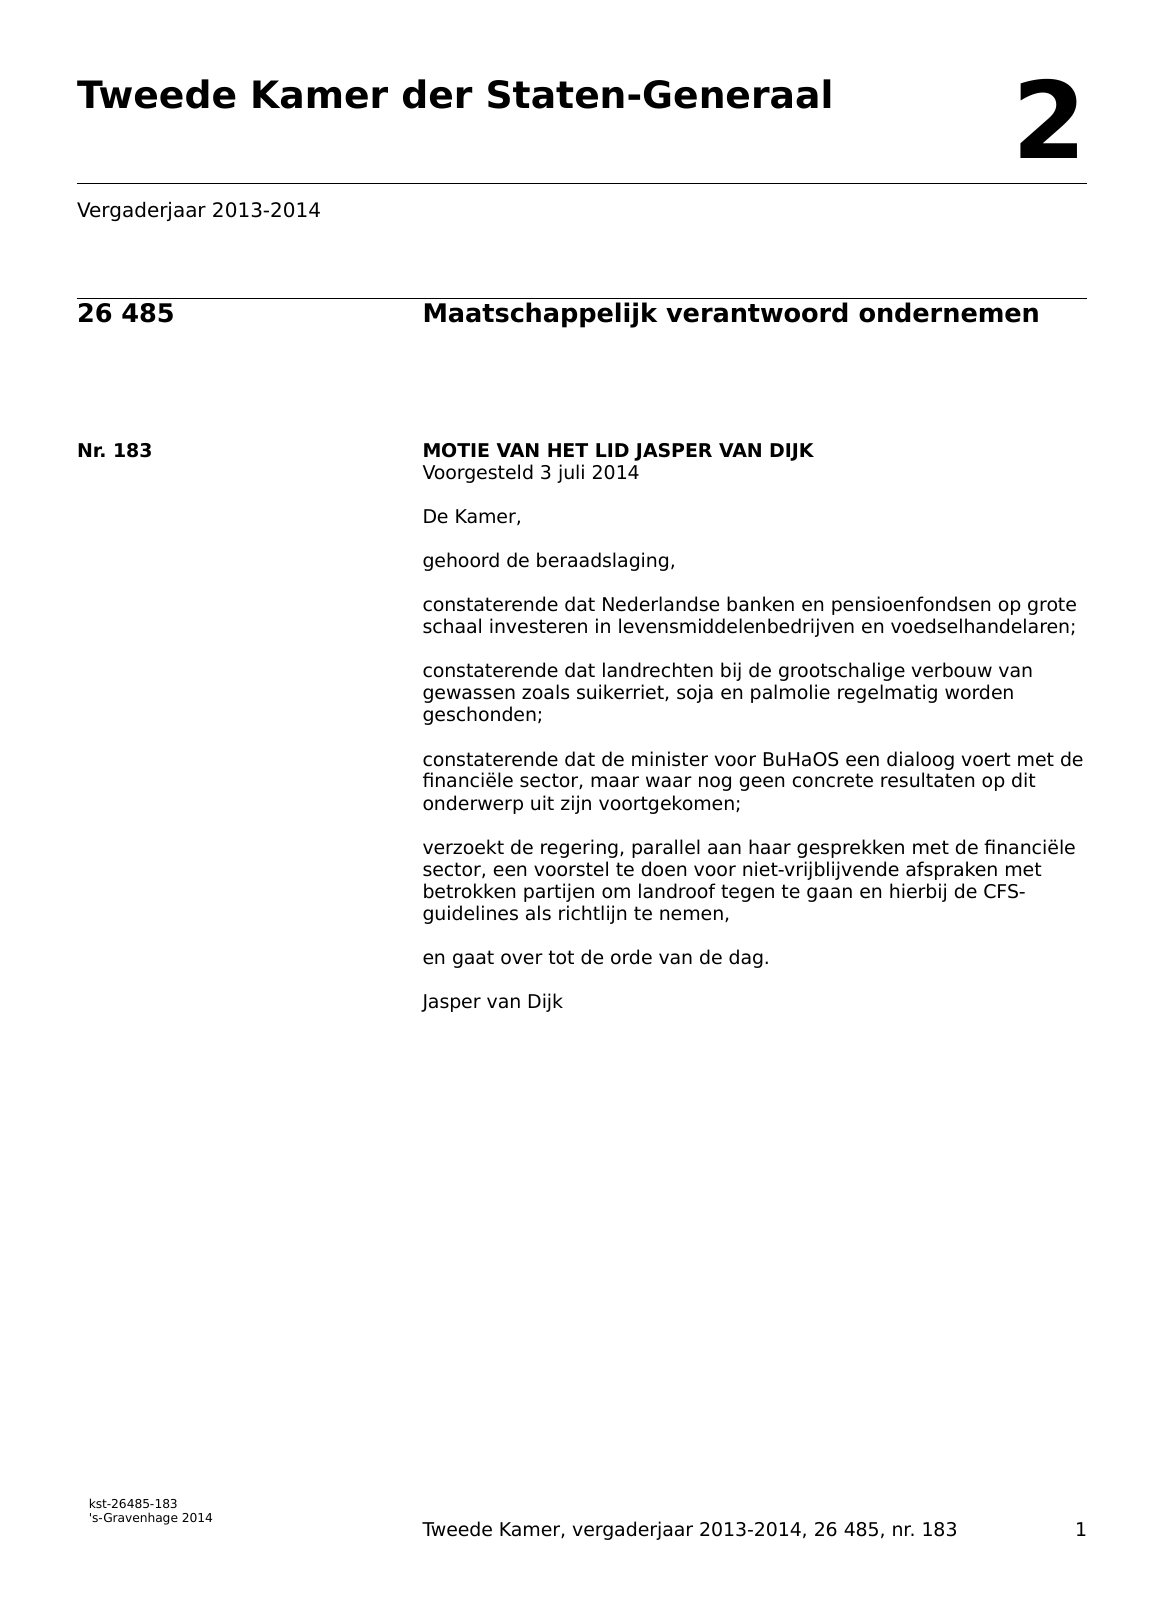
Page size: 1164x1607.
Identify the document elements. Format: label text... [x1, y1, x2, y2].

subtitle Nr. 183 MOTIE VAN HET LID JASPER VAN DIJK [77, 440, 1087, 462]
table_cell Vergaderjaar 2013-2014 [77, 184, 1087, 298]
table_header 2 [886, 59, 1087, 183]
text constaterende dat Nederlandse banken en pensioenfondsen op grote schaal investeren in levensmiddelenbedrijven en voedselhandelaren; [422, 594, 1087, 638]
text 's-Gravenhage 2014 [88, 1511, 323, 1525]
text Voorgesteld 3 juli 2014 [422, 462, 1087, 484]
text De Kamer, [422, 506, 1087, 528]
text en gaat over tot de orde van de dag. [422, 947, 1087, 969]
table_header Tweede Kamer der Staten-Generaal [77, 59, 886, 183]
text constaterende dat landrechten bij de grootschalige verbouw van gewassen zoals suikerriet, soja en palmolie regelmatig worden geschonden; [422, 660, 1087, 726]
text gehoord de beraadslaging, [422, 550, 1087, 572]
text constaterende dat de minister voor BuHaOS een dialoog voert met de financiële sector, maar waar nog geen concrete resultaten op dit onderwerp uit zijn voortgekomen; [422, 748, 1087, 814]
text Jasper van Dijk [422, 991, 1087, 1013]
subtitle 26 485 Maatschappelijk verantwoord ondernemen [77, 299, 1087, 329]
text verzoekt de regering, parallel aan haar gesprekken met de financiële sector, een voorstel te doen voor niet-vrijblijvende afspraken met betrokken partijen om landroof tegen te gaan en hierbij de CFS-guidelines als richtlijn te nemen, [422, 837, 1087, 924]
text kst-26485-183 [88, 1497, 323, 1511]
